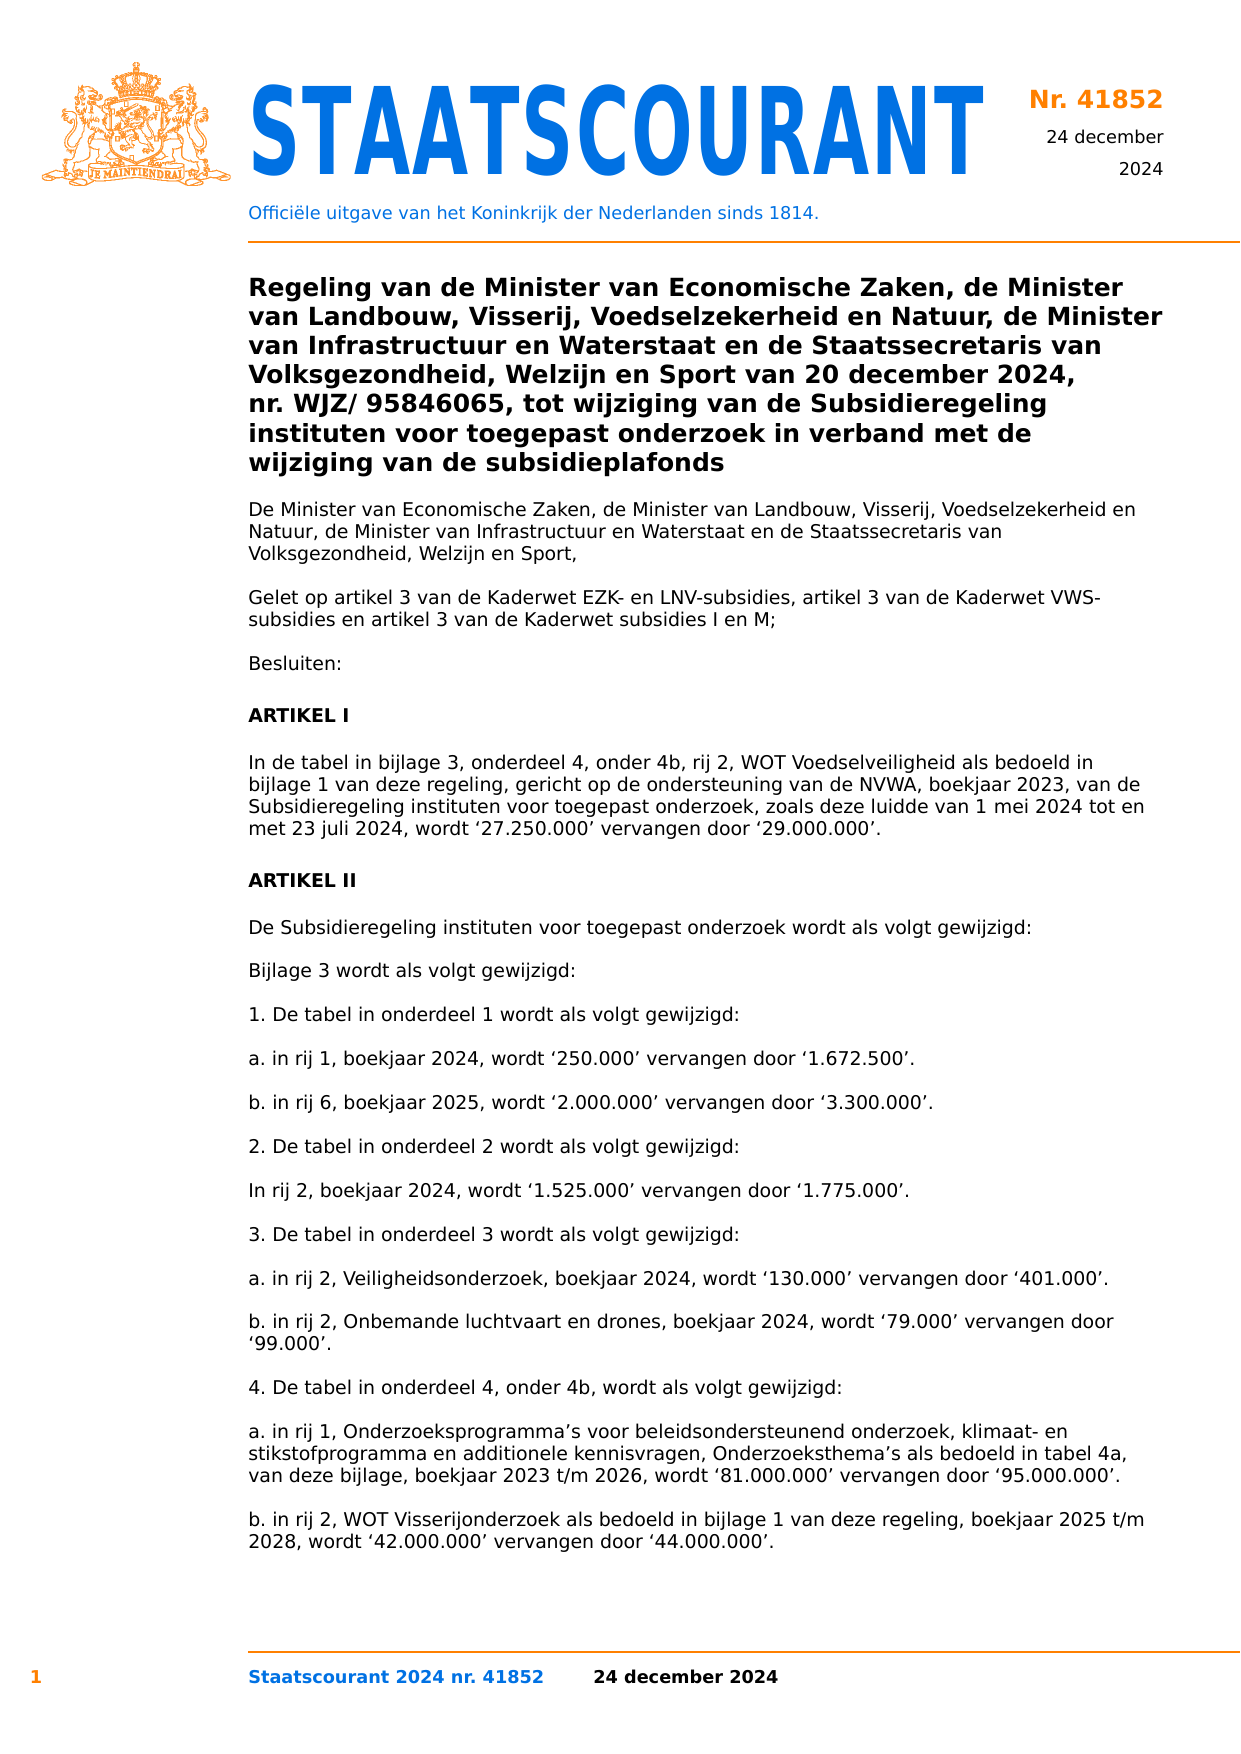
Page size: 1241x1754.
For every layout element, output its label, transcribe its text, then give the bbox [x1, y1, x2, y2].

text In de tabel in bijlage 3, onderdeel 4, onder 4b, rij 2, WOT Voedselveiligheid als bedoeld in bijlage 1 van deze regeling, gericht op de ondersteuning van de NVWA, boekjaar 2023, van de Subsidieregeling instituten voor toegepast onderzoek, zoals deze luidde van 1 mei 2024 tot en met 23 juli 2024, wordt ‘27.250.000’ vervangen door ‘29.000.000’. [248, 752, 1163, 839]
text b. in rij 2, Onbemande luchtvaart en drones, boekjaar 2024, wordt ‘79.000’ vervangen door ‘99.000’. [248, 1311, 1163, 1355]
text 2. De tabel in onderdeel 2 wordt als volgt gewijzigd: [248, 1136, 1163, 1158]
subtitle ARTIKEL II [248, 869, 1163, 892]
subtitle Regeling van de Minister van Economische Zaken, de Minister van Landbouw, Visserij, Voedselzekerheid en Natuur, de Minister van Infrastructuur en Waterstaat en de Staatssecretaris van Volksgezondheid, Welzijn en Sport van 20 december 2024, nr. WJZ/ 95846065, tot wijziging van de Subsidieregeling instituten voor toegepast onderzoek in verband met de wijziging van de subsidieplafonds [248, 273, 1163, 477]
table_cell 2024 [998, 153, 1240, 203]
subtitle ARTIKEL I [248, 705, 1163, 727]
text Besluiten: [248, 653, 1163, 675]
table_cell 24 december [998, 121, 1240, 153]
text a. in rij 2, Veiligheidsonderzoek, boekjaar 2024, wordt ‘130.000’ vervangen door ‘401.000’. [248, 1267, 1163, 1289]
text a. in rij 1, Onderzoeksprogramma’s voor beleidsondersteunend onderzoek, klimaat- en stikstofprogramma en additionele kennisvragen, Onderzoeksthema’s als bedoeld in tabel 4a, van deze bijlage, boekjaar 2023 t/m 2026, wordt ‘81.000.000’ vervangen door ‘95.000.000’. [248, 1421, 1163, 1487]
table_cell Officiële uitgave van het Koninkrijk der Nederlanden sinds 1814. [248, 203, 1240, 241]
text Gelet op artikel 3 van de Kaderwet EZK- en LNV-subsidies, artikel 3 van de Kaderwet VWS-subsidies en artikel 3 van de Kaderwet subsidies I en M; [248, 587, 1163, 631]
table_header [25, 62, 248, 241]
text De Minister van Economische Zaken, de Minister van Landbouw, Visserij, Voedselzekerheid en Natuur, de Minister van Infrastructuur en Waterstaat en de Staatssecretaris van Volksgezondheid, Welzijn en Sport, [248, 499, 1163, 565]
table_header STAATSCOURANT [248, 62, 998, 203]
text b. in rij 2, WOT Visserijonderzoek als bedoeld in bijlage 1 van deze regeling, boekjaar 2025 t/m 2028, wordt ‘42.000.000’ vervangen door ‘44.000.000’. [248, 1509, 1163, 1553]
table_header Nr. 41852 [998, 62, 1240, 121]
text 3. De tabel in onderdeel 3 wordt als volgt gewijzigd: [248, 1223, 1163, 1246]
text In rij 2, boekjaar 2024, wordt ‘1.525.000’ vervangen door ‘1.775.000’. [248, 1180, 1163, 1202]
text b. in rij 6, boekjaar 2025, wordt ‘2.000.000’ vervangen door ‘3.300.000’. [248, 1092, 1163, 1114]
text a. in rij 1, boekjaar 2024, wordt ‘250.000’ vervangen door ‘1.672.500’. [248, 1048, 1163, 1070]
text 4. De tabel in onderdeel 4, onder 4b, wordt als volgt gewijzigd: [248, 1377, 1163, 1399]
picture [41, 62, 231, 186]
text 1. De tabel in onderdeel 1 wordt als volgt gewijzigd: [248, 1004, 1163, 1026]
text Bijlage 3 wordt als volgt gewijzigd: [248, 960, 1163, 982]
text De Subsidieregeling instituten voor toegepast onderzoek wordt als volgt gewijzigd: [248, 917, 1163, 938]
